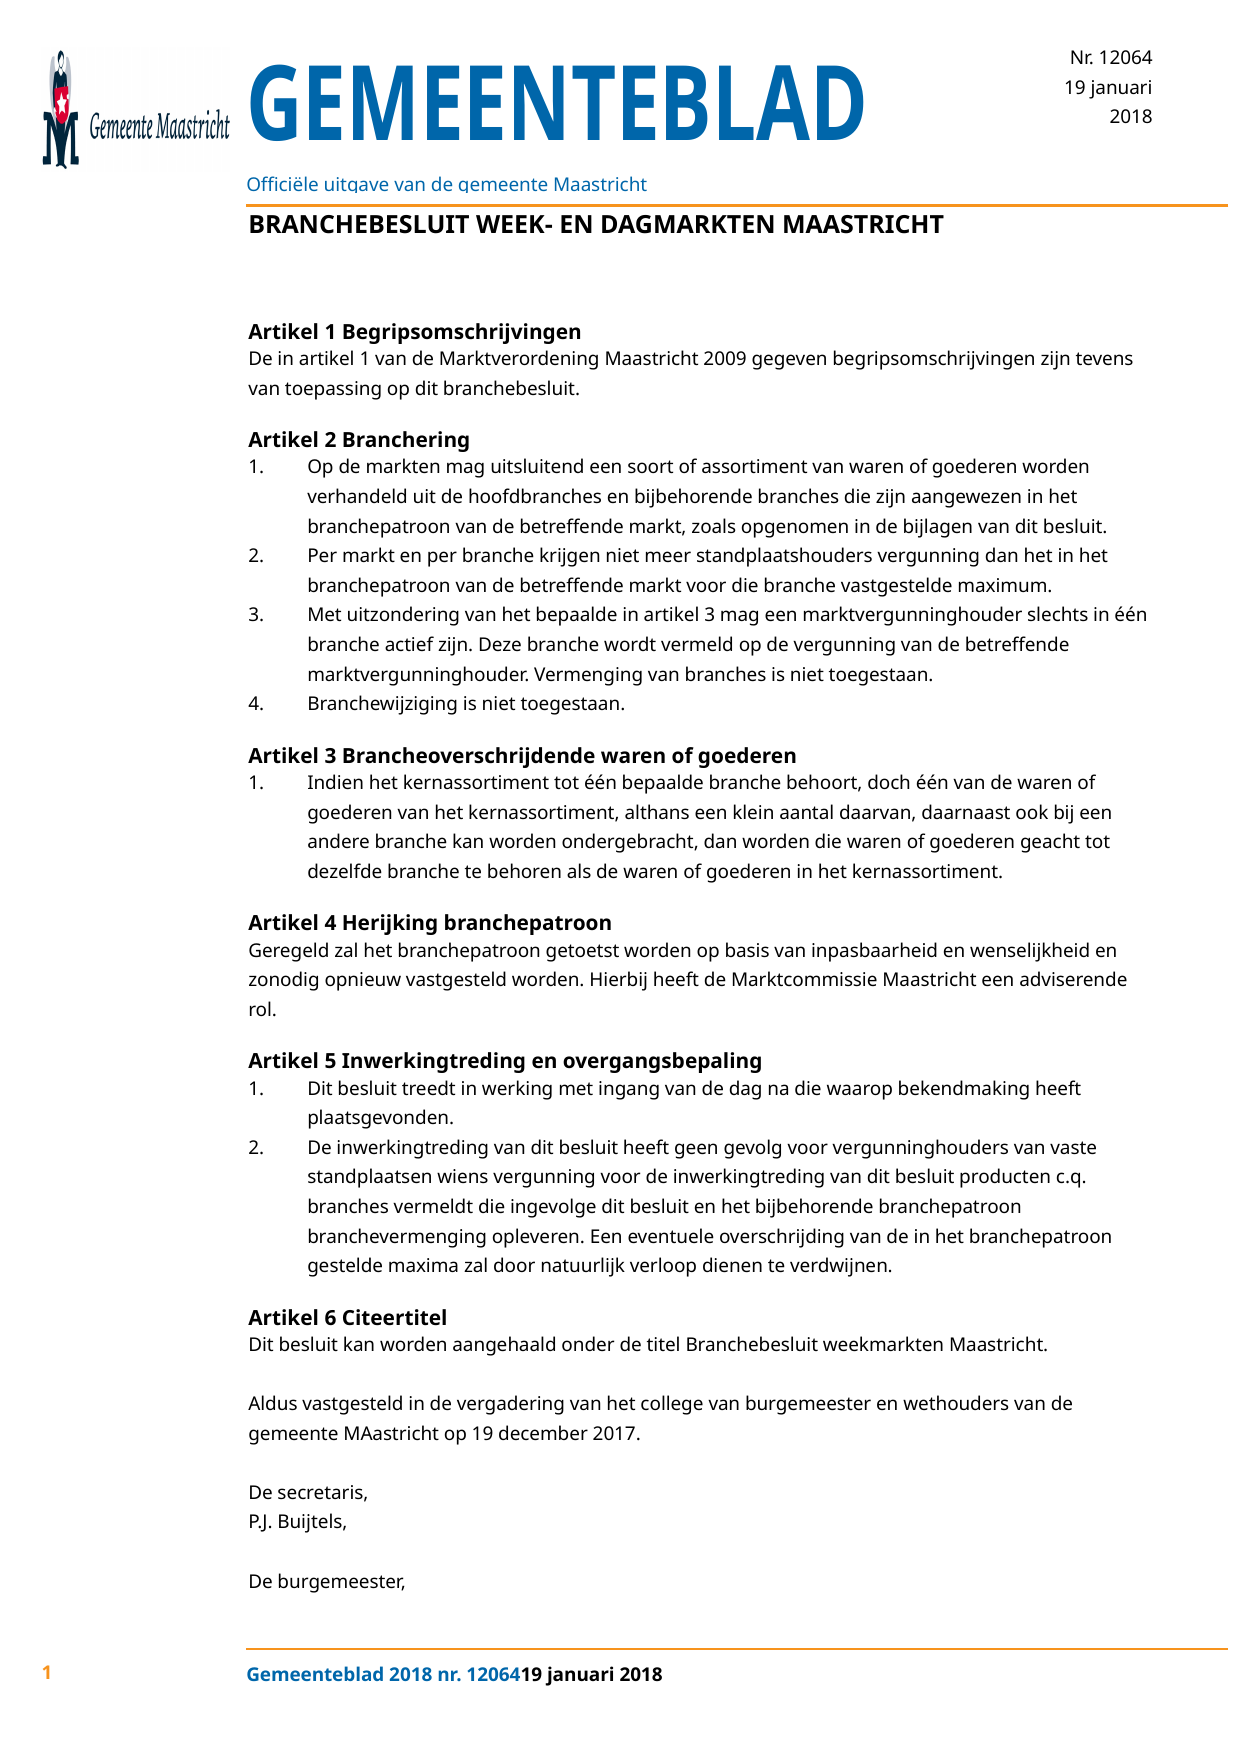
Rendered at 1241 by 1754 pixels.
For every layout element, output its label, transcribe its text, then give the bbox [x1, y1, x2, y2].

text De burgemeester, [248, 1568, 1152, 1594]
list Op de markten mag uitsluitend een soort of assortiment van waren of goederen worden verhandeld uit de hoofdbranches en bijbehorende branches die zijn aangewezen in het branchepatroon van de betreffende markt, zoals opgenomen in de bijlagen van dit besluit. [248, 454, 1152, 539]
text Artikel 3 Brancheoverschrijdende waren of goederen [248, 741, 1152, 769]
text Artikel 5 Inwerkingtreding en overgangsbepaling [248, 1046, 1152, 1075]
list Per markt en per branche krijgen niet meer standplaatshouders vergunning dan het in het branchepatroon van de betreffende markt voor die branche vastgestelde maximum. [248, 542, 1152, 598]
text Artikel 1 Begripsomschrijvingen [248, 317, 1152, 345]
text Geregeld zal het branchepatroon getoetst worden op basis van inpasbaarheid en wenselijkheid en zonodig opnieuw vastgesteld worden. Hierbij heeft de Marktcommissie Maastricht een adviserende rol. [248, 937, 1152, 1022]
list Met uitzondering van het bepaalde in artikel 3 mag een marktvergunninghouder slechts in één branche actief zijn. Deze branche wordt vermeld op de vergunning van de betreffende marktvergunninghouder. Vermenging van branches is niet toegestaan. [248, 602, 1152, 687]
text P.J. Buijtels, [248, 1509, 1152, 1534]
text Artikel 4 Herijking branchepatroon [248, 908, 1152, 937]
list Branchewijziging is niet toegestaan. [248, 690, 1152, 716]
list De inwerkingtreding van dit besluit heeft geen gevolg voor vergunninghouders van vaste standplaatsen wiens vergunning voor de inwerkingtreding van dit besluit producten c.q. branches vermeldt die ingevolge dit besluit en het bijbehorende branchepatroon branchevermenging opleveren. Een eventuele overschrijding van de in het branchepatroon gestelde maxima zal door natuurlijk verloop dienen te verdwijnen. [248, 1134, 1152, 1278]
text Artikel 6 Citeertitel [248, 1303, 1152, 1331]
text Aldus vastgesteld in de vergadering van het college van burgemeester en wethouders van de gemeente MAastricht op 19 december 2017. [248, 1390, 1152, 1446]
text Dit besluit kan worden aangehaald onder de titel Branchebesluit weekmarkten Maastricht. [248, 1331, 1152, 1357]
list Indien het kernassortiment tot één bepaalde branche behoort, doch één van de waren of goederen van het kernassortiment, althans een klein aantal daarvan, daarnaast ook bij een andere branche kan worden ondergebracht, dan worden die waren of goederen geacht tot dezelfde branche te behoren als de waren of goederen in het kernassortiment. [248, 769, 1152, 884]
text De secretaris, [248, 1479, 1152, 1505]
list Dit besluit treedt in werking met ingang van de dag na die waarop bekendmaking heeft plaatsgevonden. [248, 1075, 1152, 1130]
text BRANCHEBESLUIT WEEK- EN DAGMARKTEN MAASTRICHT [248, 207, 1152, 241]
text De in artikel 1 van de Marktverordening Maastricht 2009 gegeven begripsomschrijvingen zijn tevens van toepassing op dit branchebesluit. [248, 345, 1152, 401]
picture [41, 47, 231, 172]
text Artikel 2 Branchering [248, 425, 1152, 454]
